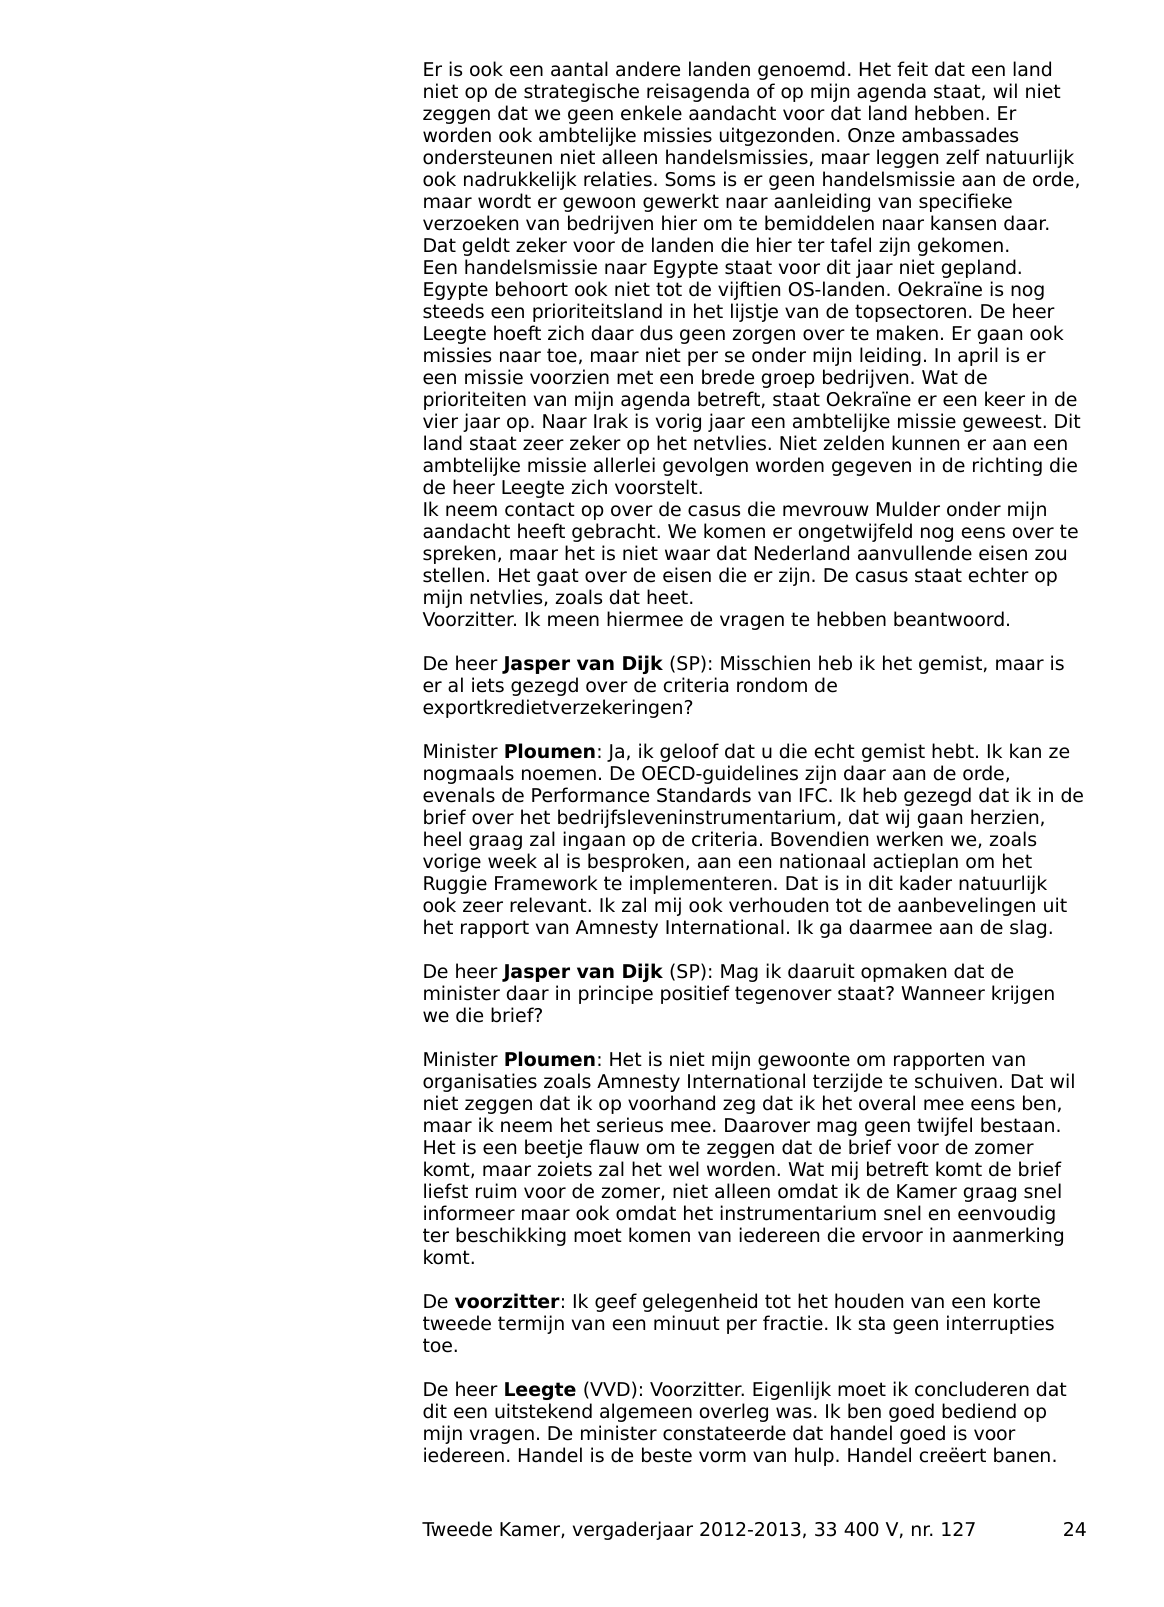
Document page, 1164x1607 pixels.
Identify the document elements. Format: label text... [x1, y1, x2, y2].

text De heer Jasper van Dijk (SP): Misschien heb ik het gemist, maar is er al iets gezegd over de criteria rondom de exportkredietverzekeringen? [422, 653, 1087, 719]
text Een handelsmissie naar Egypte staat voor dit jaar niet gepland. Egypte behoort ook niet tot de vijftien OS-landen. Oekraïne is nog steeds een prioriteitsland in het lijstje van de topsectoren. De heer Leegte hoeft zich daar dus geen zorgen over te maken. Er gaan ook missies naar toe, maar niet per se onder mijn leiding. In april is er een missie voorzien met een brede groep bedrijven. Wat de prioriteiten van mijn agenda betreft, staat Oekraïne er een keer in de vier jaar op. Naar Irak is vorig jaar een ambtelijke missie geweest. Dit land staat zeer zeker op het netvlies. Niet zelden kunnen er aan een ambtelijke missie allerlei gevolgen worden gegeven in de richting die de heer Leegte zich voorstelt. [422, 257, 1087, 499]
text Minister Ploumen: Het is niet mijn gewoonte om rapporten van organisaties zoals Amnesty International terzijde te schuiven. Dat wil niet zeggen dat ik op voorhand zeg dat ik het overal mee eens ben, maar ik neem het serieus mee. Daarover mag geen twijfel bestaan. Het is een beetje flauw om te zeggen dat de brief voor de zomer komt, maar zoiets zal het wel worden. Wat mij betreft komt de brief liefst ruim voor de zomer, niet alleen omdat ik de Kamer graag snel informeer maar ook omdat het instrumentarium snel en eenvoudig ter beschikking moet komen van iedereen die ervoor in aanmerking komt. [422, 1049, 1087, 1269]
text Er is ook een aantal andere landen genoemd. Het feit dat een land niet op de strategische reisagenda of op mijn agenda staat, wil niet zeggen dat we geen enkele aandacht voor dat land hebben. Er worden ook ambtelijke missies uitgezonden. Onze ambassades ondersteunen niet alleen handelsmissies, maar leggen zelf natuurlijk ook nadrukkelijk relaties. Soms is er geen handelsmissie aan de orde, maar wordt er gewoon gewerkt naar aanleiding van specifieke verzoeken van bedrijven hier om te bemiddelen naar kansen daar. Dat geldt zeker voor de landen die hier ter tafel zijn gekomen. [422, 59, 1087, 257]
text Minister Ploumen: Ja, ik geloof dat u die echt gemist hebt. Ik kan ze nogmaals noemen. De OECD-guidelines zijn daar aan de orde, evenals de Performance Standards van IFC. Ik heb gezegd dat ik in de brief over het bedrijfsleveninstrumentarium, dat wij gaan herzien, heel graag zal ingaan op de criteria. Bovendien werken we, zoals vorige week al is besproken, aan een nationaal actieplan om het Ruggie Framework te implementeren. Dat is in dit kader natuurlijk ook zeer relevant. Ik zal mij ook verhouden tot de aanbevelingen uit het rapport van Amnesty International. Ik ga daarmee aan de slag. [422, 741, 1087, 939]
text Voorzitter. Ik meen hiermee de vragen te hebben beantwoord. [422, 608, 1087, 631]
text De heer Jasper van Dijk (SP): Mag ik daaruit opmaken dat de minister daar in principe positief tegenover staat? Wanneer krijgen we die brief? [422, 961, 1087, 1027]
text De voorzitter: Ik geef gelegenheid tot het houden van een korte tweede termijn van een minuut per fractie. Ik sta geen interrupties toe. [422, 1291, 1087, 1357]
text De heer Leegte (VVD): Voorzitter. Eigenlijk moet ik concluderen dat dit een uitstekend algemeen overleg was. Ik ben goed bediend op mijn vragen. De minister constateerde dat handel goed is voor iedereen. Handel is de beste vorm van hulp. Handel creëert banen. [422, 1379, 1087, 1467]
text Ik neem contact op over de casus die mevrouw Mulder onder mijn aandacht heeft gebracht. We komen er ongetwijfeld nog eens over te spreken, maar het is niet waar dat Nederland aanvullende eisen zou stellen. Het gaat over de eisen die er zijn. De casus staat echter op mijn netvlies, zoals dat heet. [422, 499, 1087, 608]
